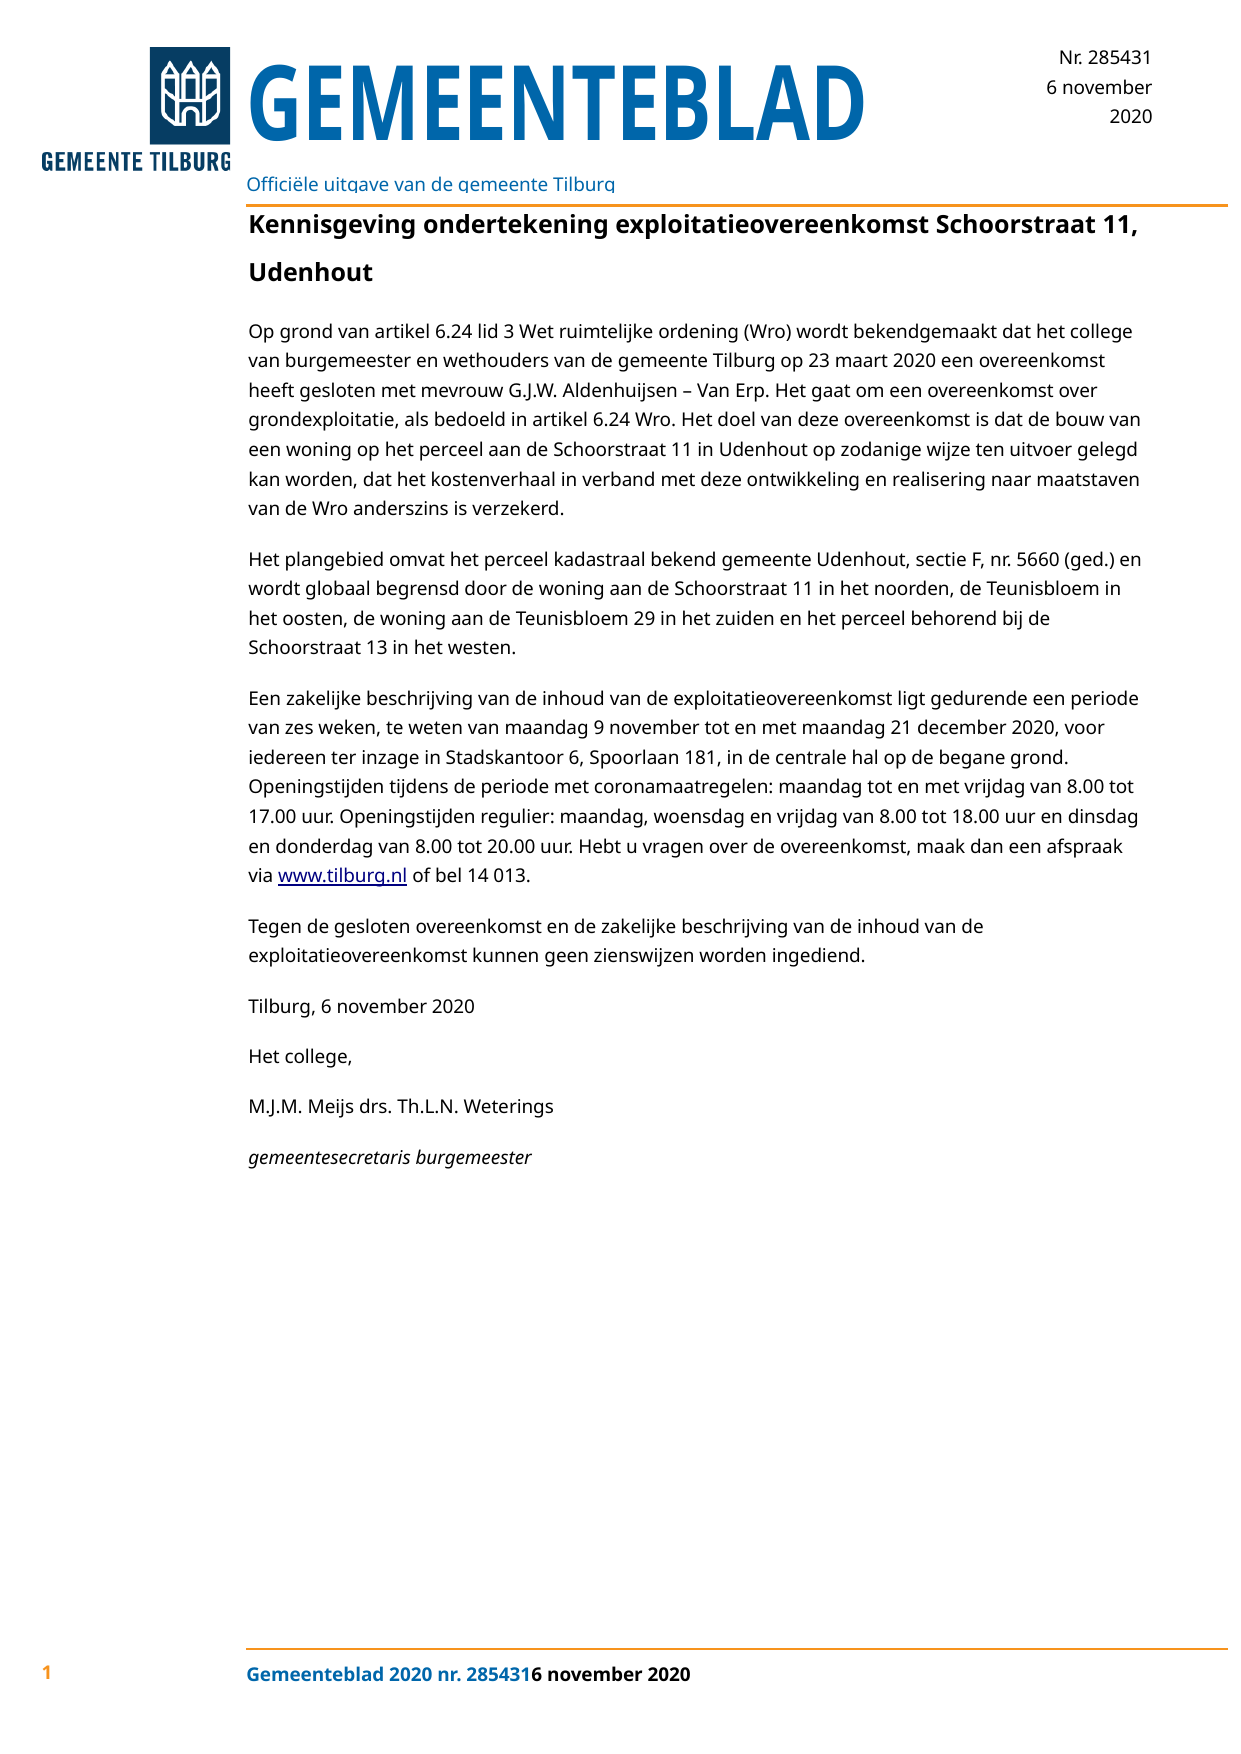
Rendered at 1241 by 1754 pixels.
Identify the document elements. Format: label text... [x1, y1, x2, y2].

text Op grond van artikel 6.24 lid 3 Wet ruimtelijke ordening (Wro) wordt bekendgemaakt dat het college van burgemeester en wethouders van de gemeente Tilburg op 23 maart 2020 een overeenkomst heeft gesloten met mevrouw G.J.W. Aldenhuijsen – Van Erp. Het gaat om een overeenkomst over grondexploitatie, als bedoeld in artikel 6.24 Wro. Het doel van deze overeenkomst is dat de bouw van een woning op het perceel aan de Schoorstraat 11 in Udenhout op zodanige wijze ten uitvoer gelegd kan worden, dat het kostenverhaal in verband met deze ontwikkeling en realisering naar maatstaven van de Wro anderszins is verzekerd. [248, 318, 1152, 521]
text Kennisgeving ondertekening exploitatieovereenkomst Schoorstraat 11, Udenhout [248, 207, 1152, 288]
picture [41, 47, 231, 172]
text gemeentesecretaris burgemeester [248, 1144, 1152, 1170]
text Tegen de gesloten overeenkomst en de zakelijke beschrijving van de inhoud van de exploitatieovereenkomst kunnen geen zienswijzen worden ingediend. [248, 913, 1152, 968]
text M.J.M. Meijs drs. Th.L.N. Weterings [248, 1094, 1152, 1119]
text Tilburg, 6 november 2020 [248, 993, 1152, 1019]
text Het college, [248, 1043, 1152, 1069]
text Het plangebied omvat het perceel kadastraal bekend gemeente Udenhout, sectie F, nr. 5660 (ged.) en wordt globaal begrensd door de woning aan de Schoorstraat 11 in het noorden, de Teunisbloem in het oosten, de woning aan de Teunisbloem 29 in het zuiden en het perceel behorend bij de Schoorstraat 13 in het westen. [248, 546, 1152, 660]
text Een zakelijke beschrijving van de inhoud van de exploitatieovereenkomst ligt gedurende een periode van zes weken, te weten van maandag 9 november tot en met maandag 21 december 2020, voor iedereen ter inzage in Stadskantoor 6, Spoorlaan 181, in de centrale hal op de begane grond. Openingstijden tijdens de periode met coronamaatregelen: maandag tot en met vrijdag van 8.00 tot 17.00 uur. Openingstijden regulier: maandag, woensdag en vrijdag van 8.00 tot 18.00 uur en dinsdag en donderdag van 8.00 tot 20.00 uur. Hebt u vragen over de overeenkomst, maak dan een afspraak via www.tilburg.nl of bel 14 013. [248, 685, 1152, 888]
